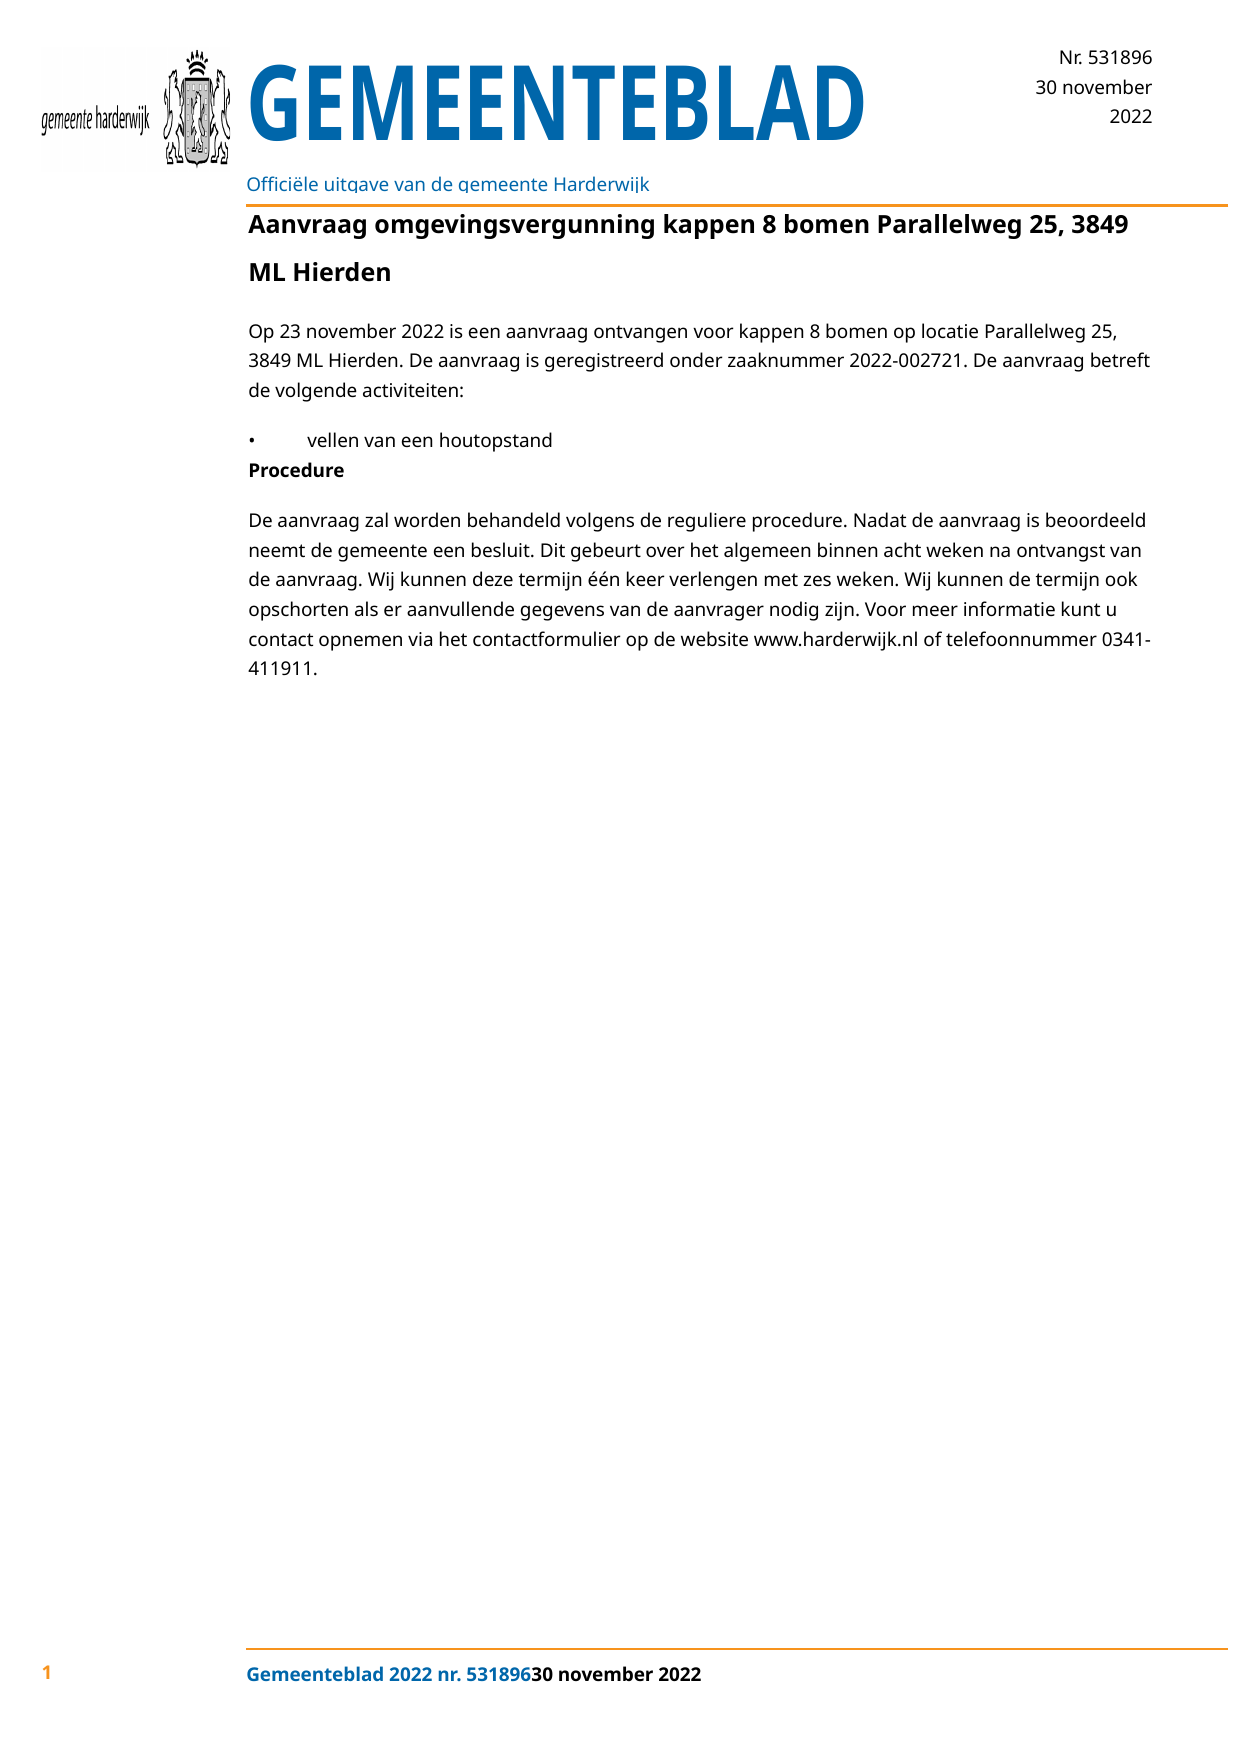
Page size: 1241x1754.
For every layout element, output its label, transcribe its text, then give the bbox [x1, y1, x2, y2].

text Procedure [248, 457, 1152, 483]
text Op 23 november 2022 is een aanvraag ontvangen voor kappen 8 bomen op locatie Parallelweg 25, 3849 ML Hierden. De aanvraag is geregistreerd onder zaaknummer 2022-002721. De aanvraag betreft de volgende activiteiten: [248, 318, 1152, 403]
list vellen van een houtopstand [248, 427, 1152, 453]
text Aanvraag omgevingsvergunning kappen 8 bomen Parallelweg 25, 3849 ML Hierden [248, 207, 1152, 288]
text De aanvraag zal worden behandeld volgens de reguliere procedure. Nadat de aanvraag is beoordeeld neemt de gemeente een besluit. Dit gebeurt over het algemeen binnen acht weken na ontvangst van de aanvraag. Wij kunnen deze termijn één keer verlengen met zes weken. Wij kunnen de termijn ook opschorten als er aanvullende gegevens van de aanvrager nodig zijn. Voor meer informatie kunt u contact opnemen via het contactformulier op de website www.harderwijk.nl of telefoonnummer 0341-411911. [248, 507, 1152, 681]
picture [41, 47, 231, 172]
